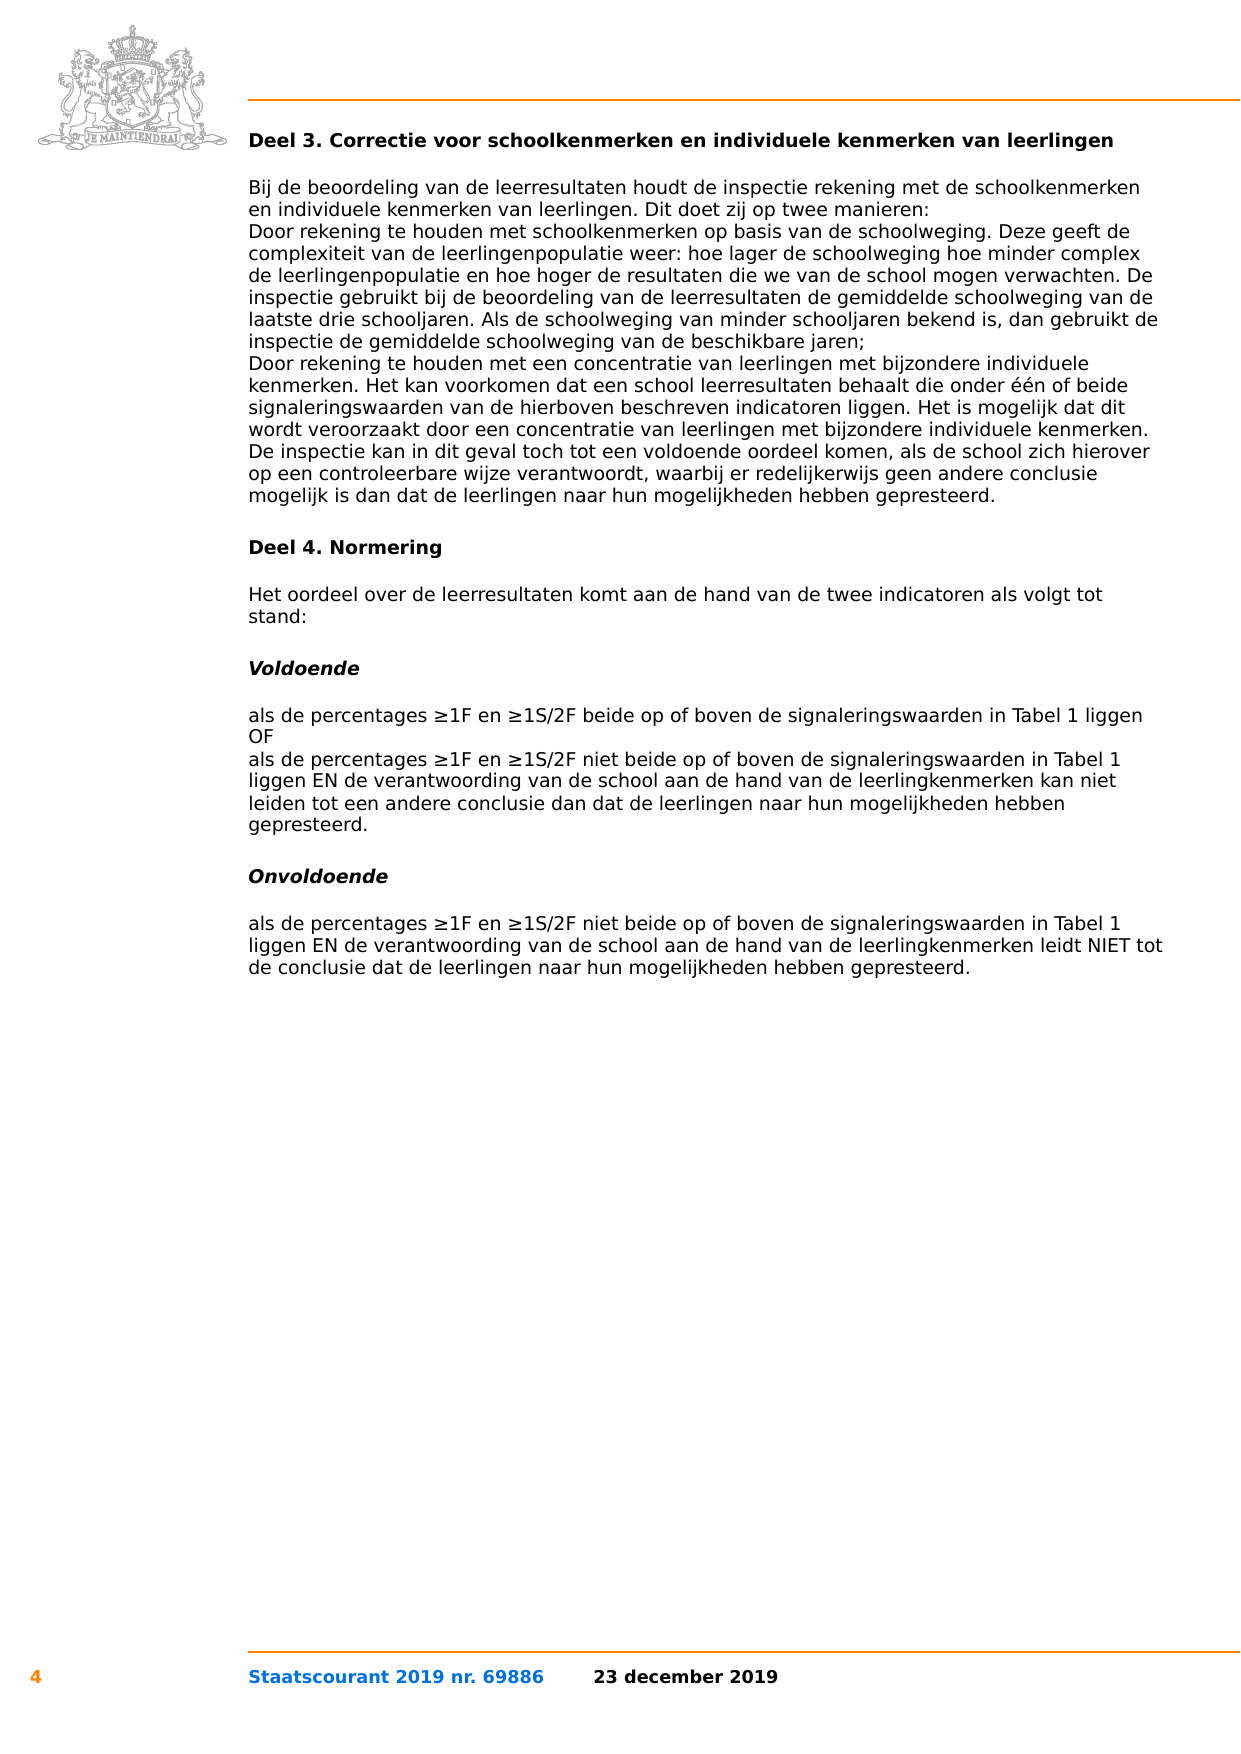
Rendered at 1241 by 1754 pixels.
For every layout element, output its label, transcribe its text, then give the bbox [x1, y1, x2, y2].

text Het oordeel over de leerresultaten komt aan de hand van de twee indicatoren als volgt tot stand: [248, 583, 1163, 627]
text Door rekening te houden met een concentratie van leerlingen met bijzondere individuele kenmerken. Het kan voorkomen dat een school leerresultaten behaalt die onder één of beide signaleringswaarden van de hierboven beschreven indicatoren liggen. Het is mogelijk dat dit wordt veroorzaakt door een concentratie van leerlingen met bijzondere individuele kenmerken. De inspectie kan in dit geval toch tot een voldoende oordeel komen, als de school zich hierover op een controleerbare wijze verantwoordt, waarbij er redelijkerwijs geen andere conclusie mogelijk is dan dat de leerlingen naar hun mogelijkheden hebben gepresteerd. [248, 353, 1163, 507]
subtitle Onvoldoende [248, 866, 1163, 888]
text Door rekening te houden met schoolkenmerken op basis van de schoolweging. Deze geeft de complexiteit van de leerlingenpopulatie weer: hoe lager de schoolweging hoe minder complex de leerlingenpopulatie en hoe hoger de resultaten die we van de school mogen verwachten. De inspectie gebruikt bij de beoordeling van de leerresultaten de gemiddelde schoolweging van de laatste drie schooljaren. Als de schoolweging van minder schooljaren bekend is, dan gebruikt de inspectie de gemiddelde schoolweging van de beschikbare jaren; [248, 221, 1163, 353]
text als de percentages ≥1F en ≥1S/2F beide op of boven de signaleringswaarden in Tabel 1 liggen OF [248, 704, 1163, 748]
text als de percentages ≥1F en ≥1S/2F niet beide op of boven de signaleringswaarden in Tabel 1 liggen EN de verantwoording van de school aan de hand van de leerlingkenmerken leidt NIET tot de conclusie dat de leerlingen naar hun mogelijkheden hebben gepresteerd. [248, 913, 1163, 979]
subtitle Deel 3. Correctie voor schoolkenmerken en individuele kenmerken van leerlingen [248, 130, 1163, 152]
picture [38, 25, 227, 150]
subtitle Voldoende [248, 657, 1163, 679]
text Bij de beoordeling van de leerresultaten houdt de inspectie rekening met de schoolkenmerken en individuele kenmerken van leerlingen. Dit doet zij op twee manieren: [248, 177, 1163, 221]
subtitle Deel 4. Normering [248, 537, 1163, 558]
text als de percentages ≥1F en ≥1S/2F niet beide op of boven de signaleringswaarden in Tabel 1 liggen EN de verantwoording van de school aan de hand van de leerlingkenmerken kan niet leiden tot een andere conclusie dan dat de leerlingen naar hun mogelijkheden hebben gepresteerd. [248, 748, 1163, 836]
